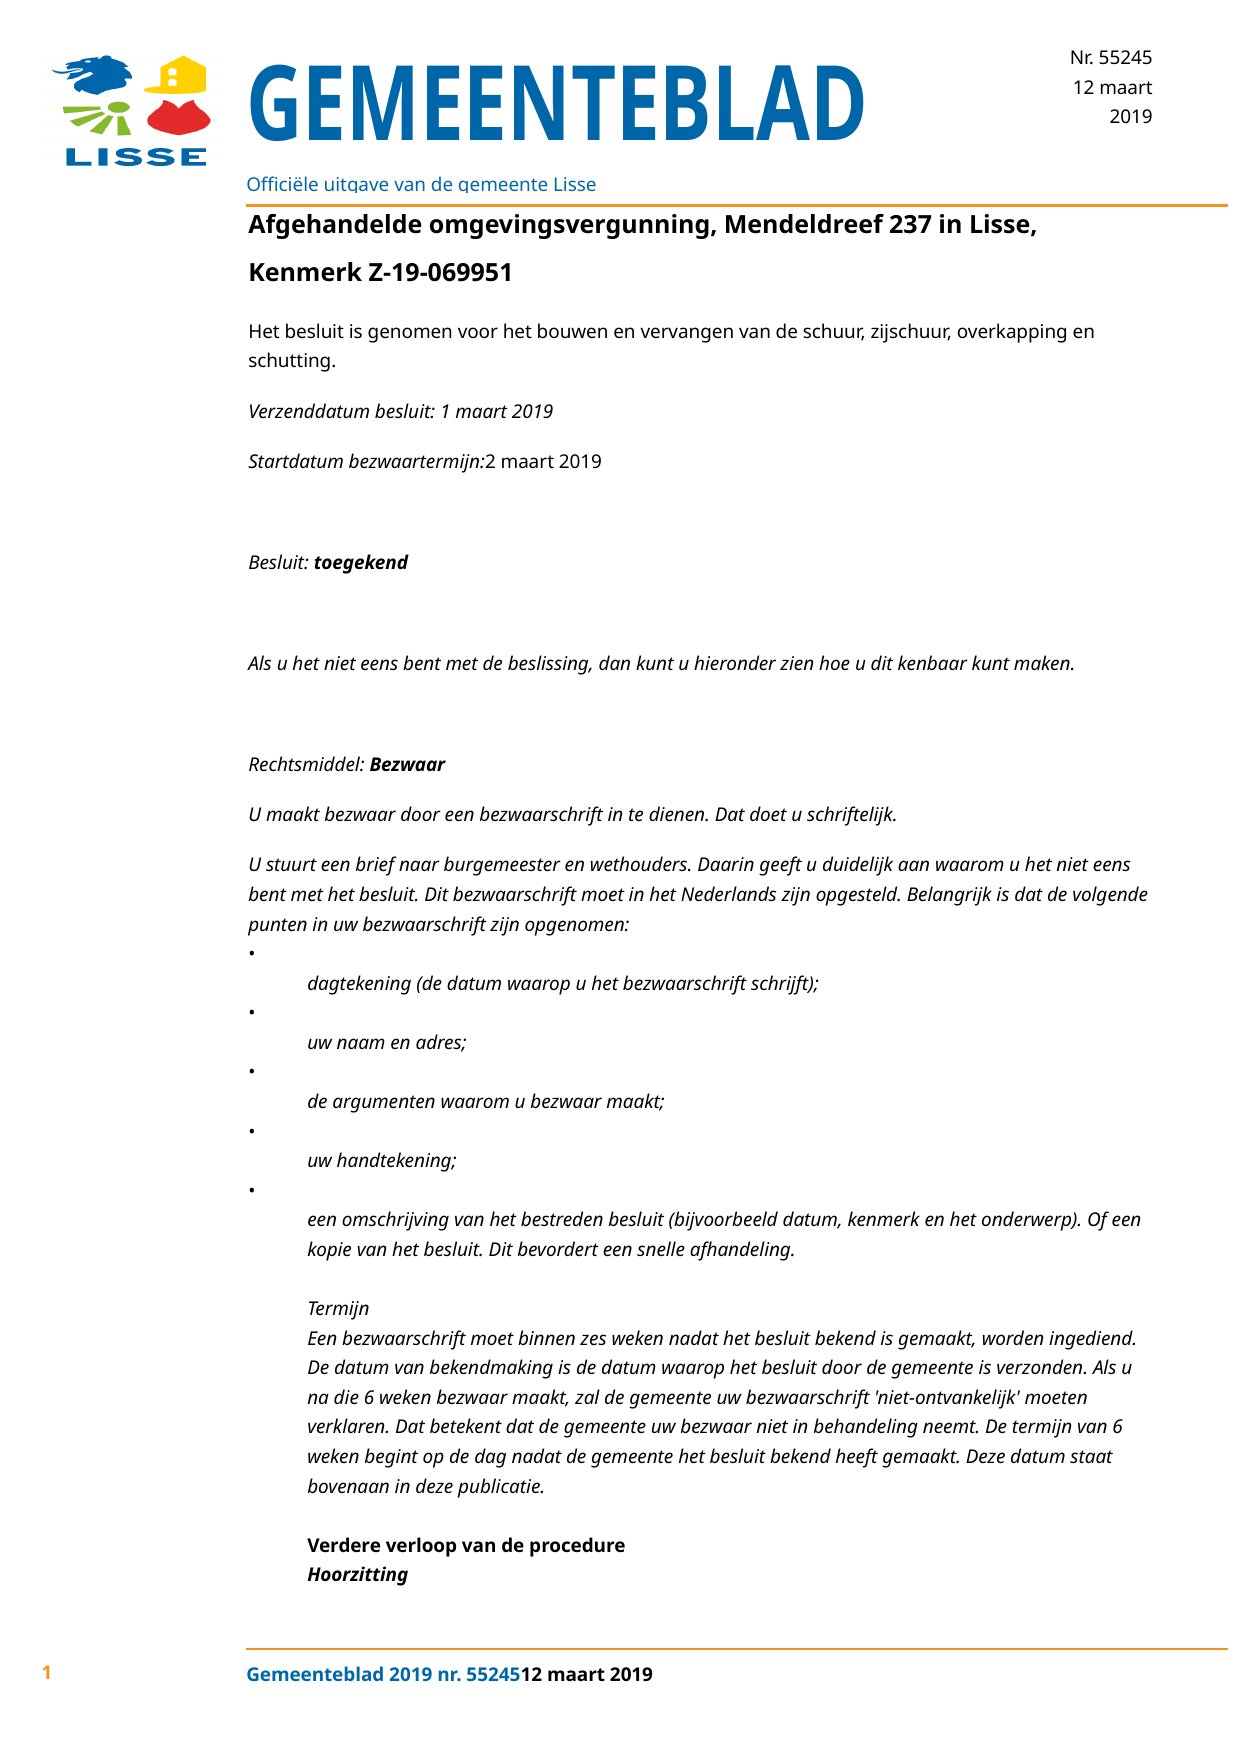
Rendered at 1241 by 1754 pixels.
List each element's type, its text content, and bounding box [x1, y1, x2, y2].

text U maakt bezwaar door een bezwaarschrift in te dienen. Dat doet u schriftelijk. [248, 801, 1152, 827]
list een omschrijving van het bestreden besluit (bijvoorbeeld datum, kenmerk en het onderwerp). Of een kopie van het besluit. Dit bevordert een snelle afhandeling. [248, 1207, 1152, 1262]
picture [41, 47, 231, 172]
list Verdere verloop van de procedure [248, 1532, 1152, 1558]
text Als u het niet eens bent met de beslissing, dan kunt u hieronder zien hoe u dit kenbaar kunt maken. [248, 650, 1152, 676]
list dagtekening (de datum waarop u het bezwaarschrift schrijft); [248, 970, 1152, 996]
list Hoorzitting [248, 1562, 1152, 1587]
text Besluit: toegekend [248, 549, 1152, 575]
text Het besluit is genomen voor het bouwen en vervangen van de schuur, zijschuur, overkapping en schutting. [248, 318, 1152, 373]
list Een bezwaarschrift moet binnen zes weken nadat het besluit bekend is gemaakt, worden ingediend. De datum van bekendmaking is de datum waarop het besluit door de gemeente is verzonden. Als u na die 6 weken bezwaar maakt, zal de gemeente uw bezwaarschrift 'niet-ontvankelijk' moeten verklaren. Dat betekent dat de gemeente uw bezwaar niet in behandeling neemt. De termijn van 6 weken begint op de dag nadat de gemeente het besluit bekend heeft gemaakt. Deze datum staat bovenaan in deze publicatie. [248, 1325, 1152, 1499]
text Afgehandelde omgevingsvergunning, Mendeldreef 237 in Lisse, Kenmerk Z-19-069951 [248, 207, 1152, 288]
list uw naam en adres; [248, 1029, 1152, 1055]
text Rechtsmiddel: Bezwaar [248, 751, 1152, 777]
text U stuurt een brief naar burgemeester en wethouders. Daarin geeft u duidelijk aan waarom u het niet eens bent met het besluit. Dit bezwaarschrift moet in het Nederlands zijn opgesteld. Belangrijk is dat de volgende punten in uw bezwaarschrift zijn opgenomen: [248, 852, 1152, 937]
text Verzenddatum besluit: 1 maart 2019 [248, 398, 1152, 424]
list de argumenten waarom u bezwaar maakt; [248, 1088, 1152, 1114]
text Startdatum bezwaartermijn:2 maart 2019 [248, 448, 1152, 474]
list uw handtekening; [248, 1147, 1152, 1173]
list Termijn [248, 1295, 1152, 1321]
